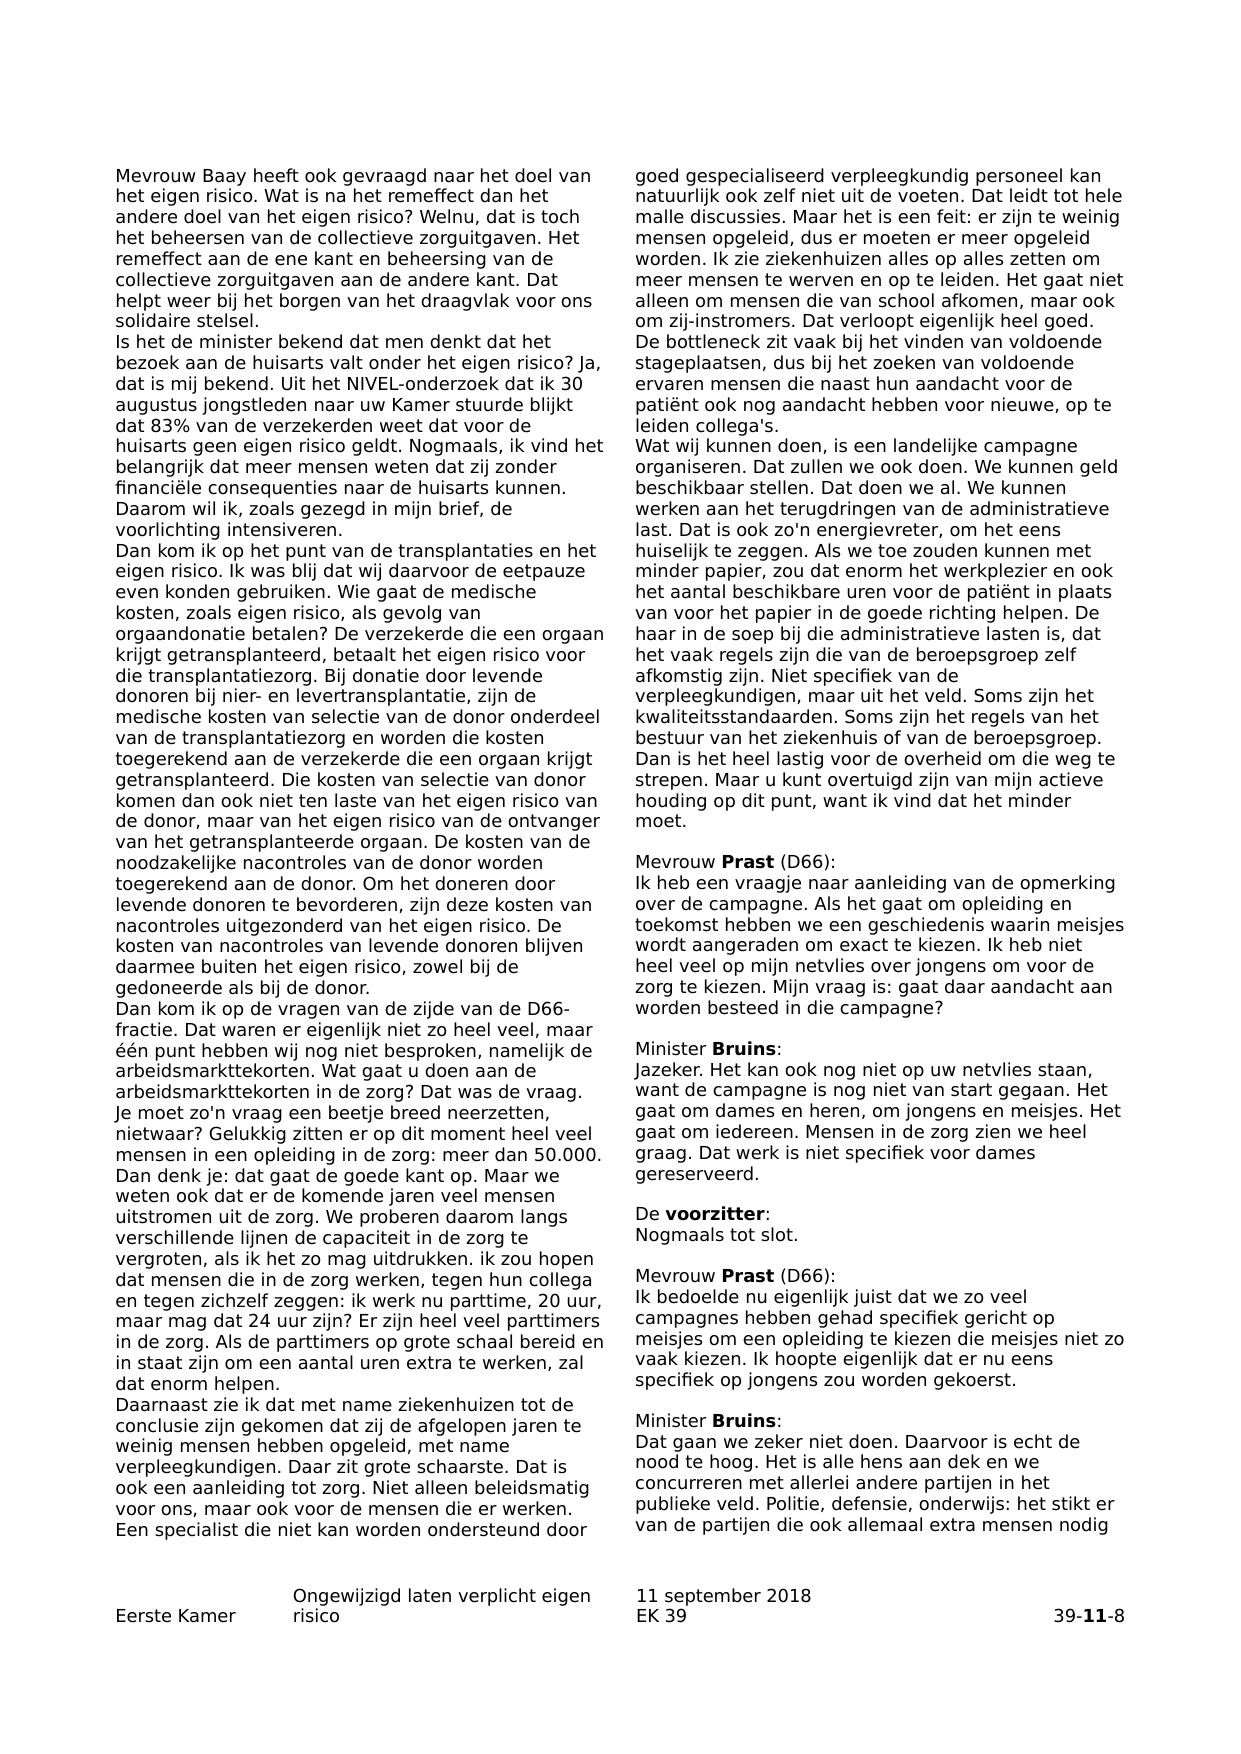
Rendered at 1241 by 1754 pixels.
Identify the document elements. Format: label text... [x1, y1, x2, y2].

text Daarnaast zie ik dat met name ziekenhuizen tot de conclusie zijn gekomen dat zij de afgelopen jaren te weinig mensen hebben opgeleid, met name verpleegkundigen. Daar zit grote schaarste. Dat is ook een aanleiding tot zorg. Niet alleen beleidsmatig voor ons, maar ook voor de mensen die er werken. Een specialist die niet kan worden ondersteund door [115, 1394, 605, 1540]
text Jazeker. Het kan ook nog niet op uw netvlies staan, want de campagne is nog niet van start gegaan. Het gaat om dames en heren, om jongens en meisjes. Het gaat om iedereen. Mensen in de zorg zien we heel graag. Dat werk is niet specifiek voor dames gereserveerd. [635, 1059, 1125, 1184]
text Mevrouw Prast (D66): [635, 1266, 1125, 1287]
text Mevrouw Prast (D66): [635, 852, 1125, 873]
text Mevrouw Baay heeft ook gevraagd naar het doel van het eigen risico. Wat is na het remeffect dan het andere doel van het eigen risico? Welnu, dat is toch het beheersen van de collectieve zorguitgaven. Het remeffect aan de ene kant en beheersing van de collectieve zorguitgaven aan de andere kant. Dat helpt weer bij het borgen van het draagvlak voor ons solidaire stelsel. [115, 165, 605, 332]
text Dan kom ik op het punt van de transplantaties en het eigen risico. Ik was blij dat wij daarvoor de eetpauze even konden gebruiken. Wie gaat de medische kosten, zoals eigen risico, als gevolg van orgaandonatie betalen? De verzekerde die een orgaan krijgt getransplanteerd, betaalt het eigen risico voor die transplantatiezorg. Bij donatie door levende donoren bij nier- en levertransplantatie, zijn de medische kosten van selectie van de donor onderdeel van de transplantatiezorg en worden die kosten toegerekend aan de verzekerde die een orgaan krijgt getransplanteerd. Die kosten van selectie van donor komen dan ook niet ten laste van het eigen risico van de donor, maar van het eigen risico van de ontvanger van het getransplanteerde orgaan. De kosten van de noodzakelijke nacontroles van de donor worden toegerekend aan de donor. Om het doneren door levende donoren te bevorderen, zijn deze kosten van nacontroles uitgezonderd van het eigen risico. De kosten van nacontroles van levende donoren blijven daarmee buiten het eigen risico, zowel bij de gedoneerde als bij de donor. [115, 540, 605, 999]
text Dan kom ik op de vragen van de zijde van de D66-fractie. Dat waren er eigenlijk niet zo heel veel, maar één punt hebben wij nog niet besproken, namelijk de arbeidsmarkttekorten. Wat gaat u doen aan de arbeidsmarkttekorten in de zorg? Dat was de vraag. Je moet zo'n vraag een beetje breed neerzetten, nietwaar? Gelukkig zitten er op dit moment heel veel mensen in een opleiding in de zorg: meer dan 50.000. Dan denk je: dat gaat de goede kant op. Maar we weten ook dat er de komende jaren veel mensen uitstromen uit de zorg. We proberen daarom langs verschillende lijnen de capaciteit in de zorg te vergroten, als ik het zo mag uitdrukken. ik zou hopen dat mensen die in de zorg werken, tegen hun collega en tegen zichzelf zeggen: ik werk nu parttime, 20 uur, maar mag dat 24 uur zijn? Er zijn heel veel parttimers in de zorg. Als de parttimers op grote schaal bereid en in staat zijn om een aantal uren extra te werken, zal dat enorm helpen. [115, 999, 605, 1394]
text Minister Bruins: [635, 1038, 1125, 1059]
text Minister Bruins: [635, 1411, 1125, 1431]
text Is het de minister bekend dat men denkt dat het bezoek aan de huisarts valt onder het eigen risico? Ja, dat is mij bekend. Uit het NIVEL-onderzoek dat ik 30 augustus jongstleden naar uw Kamer stuurde blijkt dat 83% van de verzekerden weet dat voor de huisarts geen eigen risico geldt. Nogmaals, ik vind het belangrijk dat meer mensen weten dat zij zonder financiële consequenties naar de huisarts kunnen. Daarom wil ik, zoals gezegd in mijn brief, de voorlichting intensiveren. [115, 332, 605, 540]
text De voorzitter: [635, 1204, 1125, 1225]
text Nogmaals tot slot. [635, 1225, 1125, 1246]
text Dat gaan we zeker niet doen. Daarvoor is echt de nood te hoog. Het is alle hens aan dek en we concurreren met allerlei andere partijen in het publieke veld. Politie, defensie, onderwijs: het stikt er van de partijen die ook allemaal extra mensen nodig [635, 1431, 1125, 1536]
text goed gespecialiseerd verpleegkundig personeel kan natuurlijk ook zelf niet uit de voeten. Dat leidt tot hele malle discussies. Maar het is een feit: er zijn te weinig mensen opgeleid, dus er moeten er meer opgeleid worden. Ik zie ziekenhuizen alles op alles zetten om meer mensen te werven en op te leiden. Het gaat niet alleen om mensen die van school afkomen, maar ook om zij-instromers. Dat verloopt eigenlijk heel goed. De bottleneck zit vaak bij het vinden van voldoende stageplaatsen, dus bij het zoeken van voldoende ervaren mensen die naast hun aandacht voor de patiënt ook nog aandacht hebben voor nieuwe, op te leiden collega's. [635, 165, 1125, 436]
text Ik bedoelde nu eigenlijk juist dat we zo veel campagnes hebben gehad specifiek gericht op meisjes om een opleiding te kiezen die meisjes niet zo vaak kiezen. Ik hoopte eigenlijk dat er nu eens specifiek op jongens zou worden gekoerst. [635, 1287, 1125, 1391]
text Wat wij kunnen doen, is een landelijke campagne organiseren. Dat zullen we ook doen. We kunnen geld beschikbaar stellen. Dat doen we al. We kunnen werken aan het terugdringen van de administratieve last. Dat is ook zo'n energievreter, om het eens huiselijk te zeggen. Als we toe zouden kunnen met minder papier, zou dat enorm het werkplezier en ook het aantal beschikbare uren voor de patiënt in plaats van voor het papier in de goede richting helpen. De haar in de soep bij die administratieve lasten is, dat het vaak regels zijn die van de beroepsgroep zelf afkomstig zijn. Niet specifiek van de verpleegkundigen, maar uit het veld. Soms zijn het kwaliteitsstandaarden. Soms zijn het regels van het bestuur van het ziekenhuis of van de beroepsgroep. Dan is het heel lastig voor de overheid om die weg te strepen. Maar u kunt overtuigd zijn van mijn actieve houding op dit punt, want ik vind dat het minder moet. [635, 436, 1125, 832]
text Ik heb een vraagje naar aanleiding van de opmerking over de campagne. Als het gaat om opleiding en toekomst hebben we een geschiedenis waarin meisjes wordt aangeraden om exact te kiezen. Ik heb niet heel veel op mijn netvlies over jongens om voor de zorg te kiezen. Mijn vraag is: gaat daar aandacht aan worden besteed in die campagne? [635, 873, 1125, 1018]
